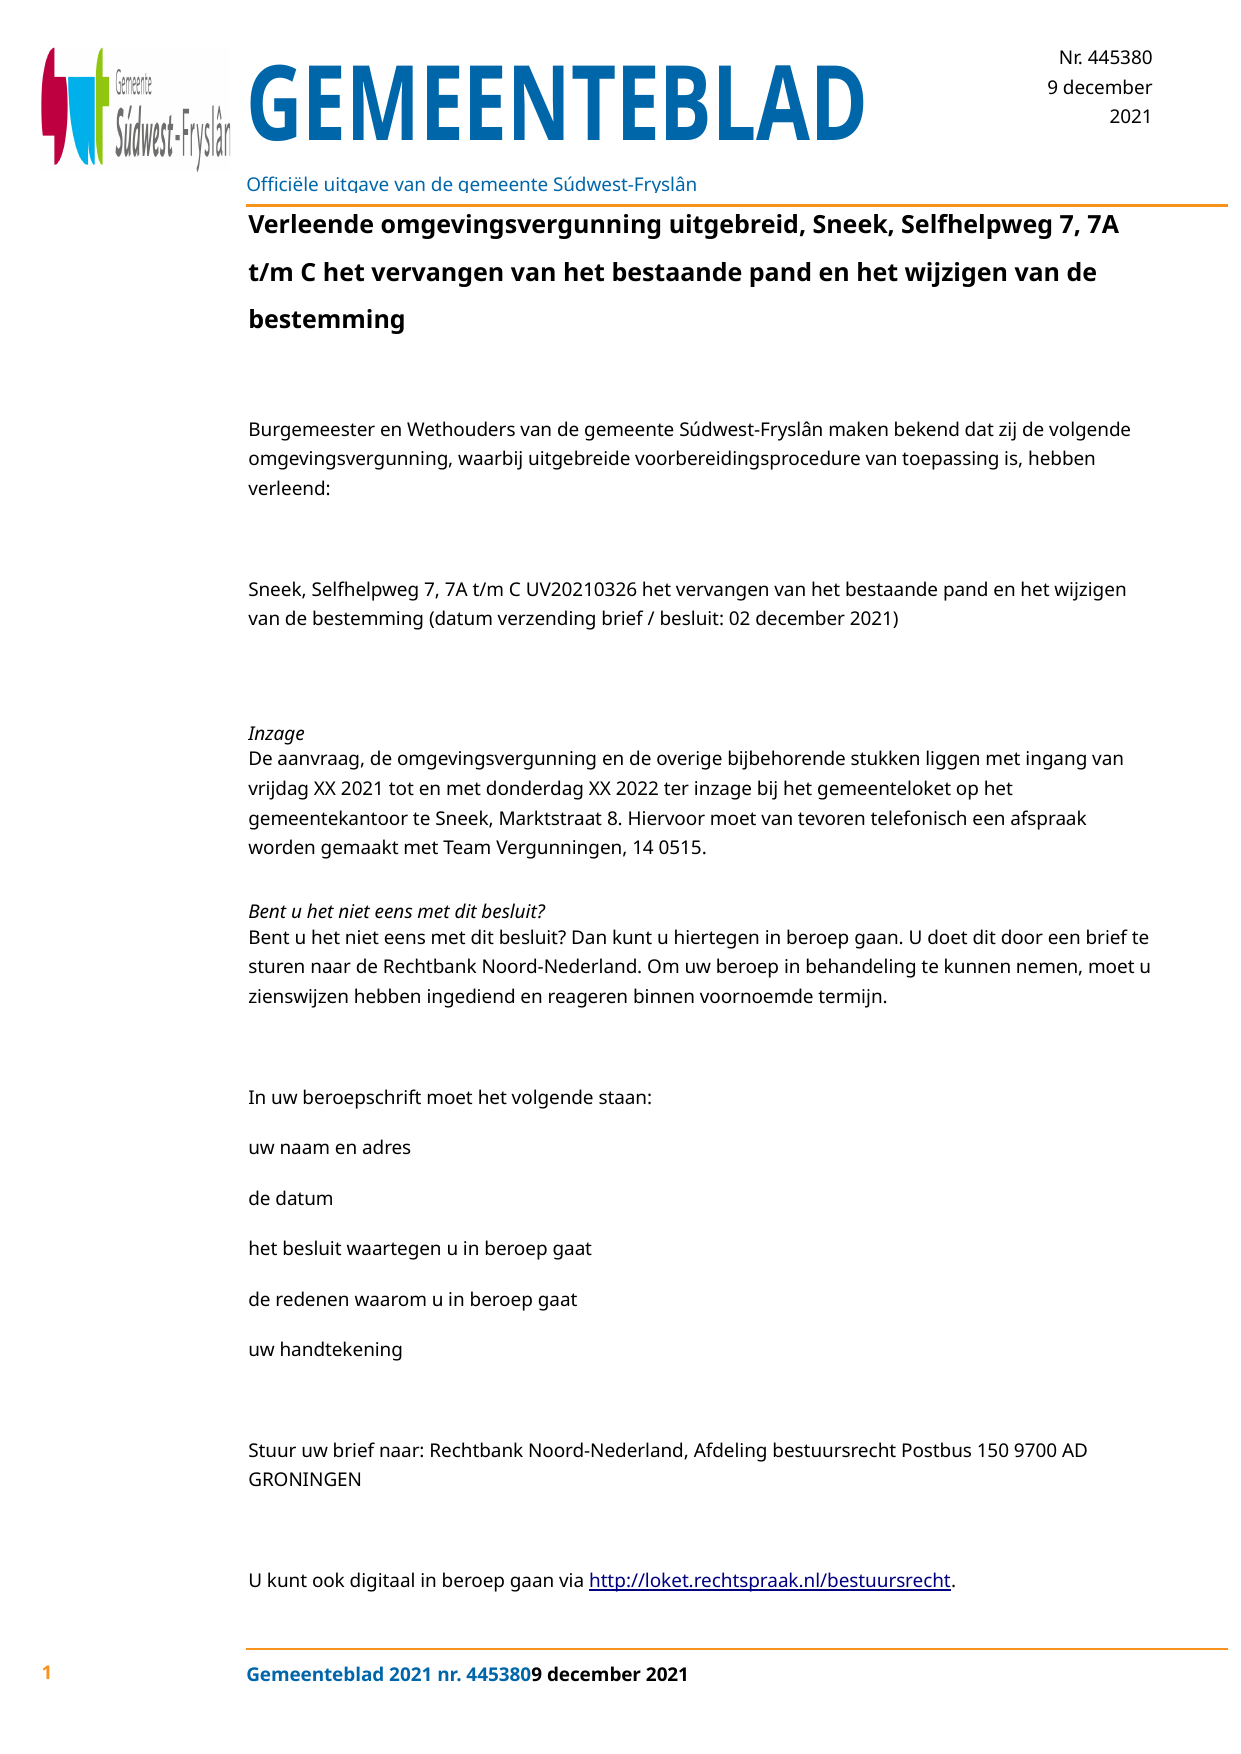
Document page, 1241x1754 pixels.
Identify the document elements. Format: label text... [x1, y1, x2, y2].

text uw handtekening [248, 1336, 1152, 1362]
text Verleende omgevingsvergunning uitgebreid, Sneek, Selfhelpweg 7, 7A t/m C het vervangen van het bestaande pand en het wijzigen van de bestemming [248, 207, 1152, 336]
text het besluit waartegen u in beroep gaat [248, 1235, 1152, 1261]
text uw naam en adres [248, 1134, 1152, 1160]
text Sneek, Selfhelpweg 7, 7A t/m C UV20210326 het vervangen van het bestaande pand en het wijzigen van de bestemming (datum verzending brief / besluit: 02 december 2021) [248, 576, 1152, 631]
text Stuur uw brief naar: Rechtbank Noord-Nederland, Afdeling bestuursrecht Postbus 150 9700 AD GRONINGEN [248, 1437, 1152, 1492]
text In uw beroepschrift moet het volgende staan: [248, 1084, 1152, 1110]
text de redenen waarom u in beroep gaat [248, 1286, 1152, 1311]
text U kunt ook digitaal in beroep gaan via http://loket.rechtspraak.nl/bestuursrecht. [248, 1567, 1152, 1593]
picture [41, 47, 231, 172]
text de datum [248, 1185, 1152, 1211]
text Bent u het niet eens met dit besluit? Dan kunt u hiertegen in beroep gaan. U doet dit door een brief te sturen naar de Rechtbank Noord-Nederland. Om uw beroep in behandeling te kunnen nemen, moet u zienswijzen hebben ingediend en reageren binnen voornoemde termijn. [248, 924, 1152, 1009]
text Burgemeester en Wethouders van de gemeente Súdwest-Fryslân maken bekend dat zij de volgende omgevingsvergunning, waarbij uitgebreide voorbereidingsprocedure van toepassing is, hebben verleend: [248, 416, 1152, 501]
text Inzage [248, 720, 1152, 746]
text Bent u het niet eens met dit besluit? [248, 898, 1152, 924]
text De aanvraag, de omgevingsvergunning en de overige bijbehorende stukken liggen met ingang van vrijdag XX 2021 tot en met donderdag XX 2022 ter inzage bij het gemeenteloket op het gemeentekantoor te Sneek, Marktstraat 8. Hiervoor moet van tevoren telefonisch een afspraak worden gemaakt met Team Vergunningen, 14 0515. [248, 746, 1152, 860]
